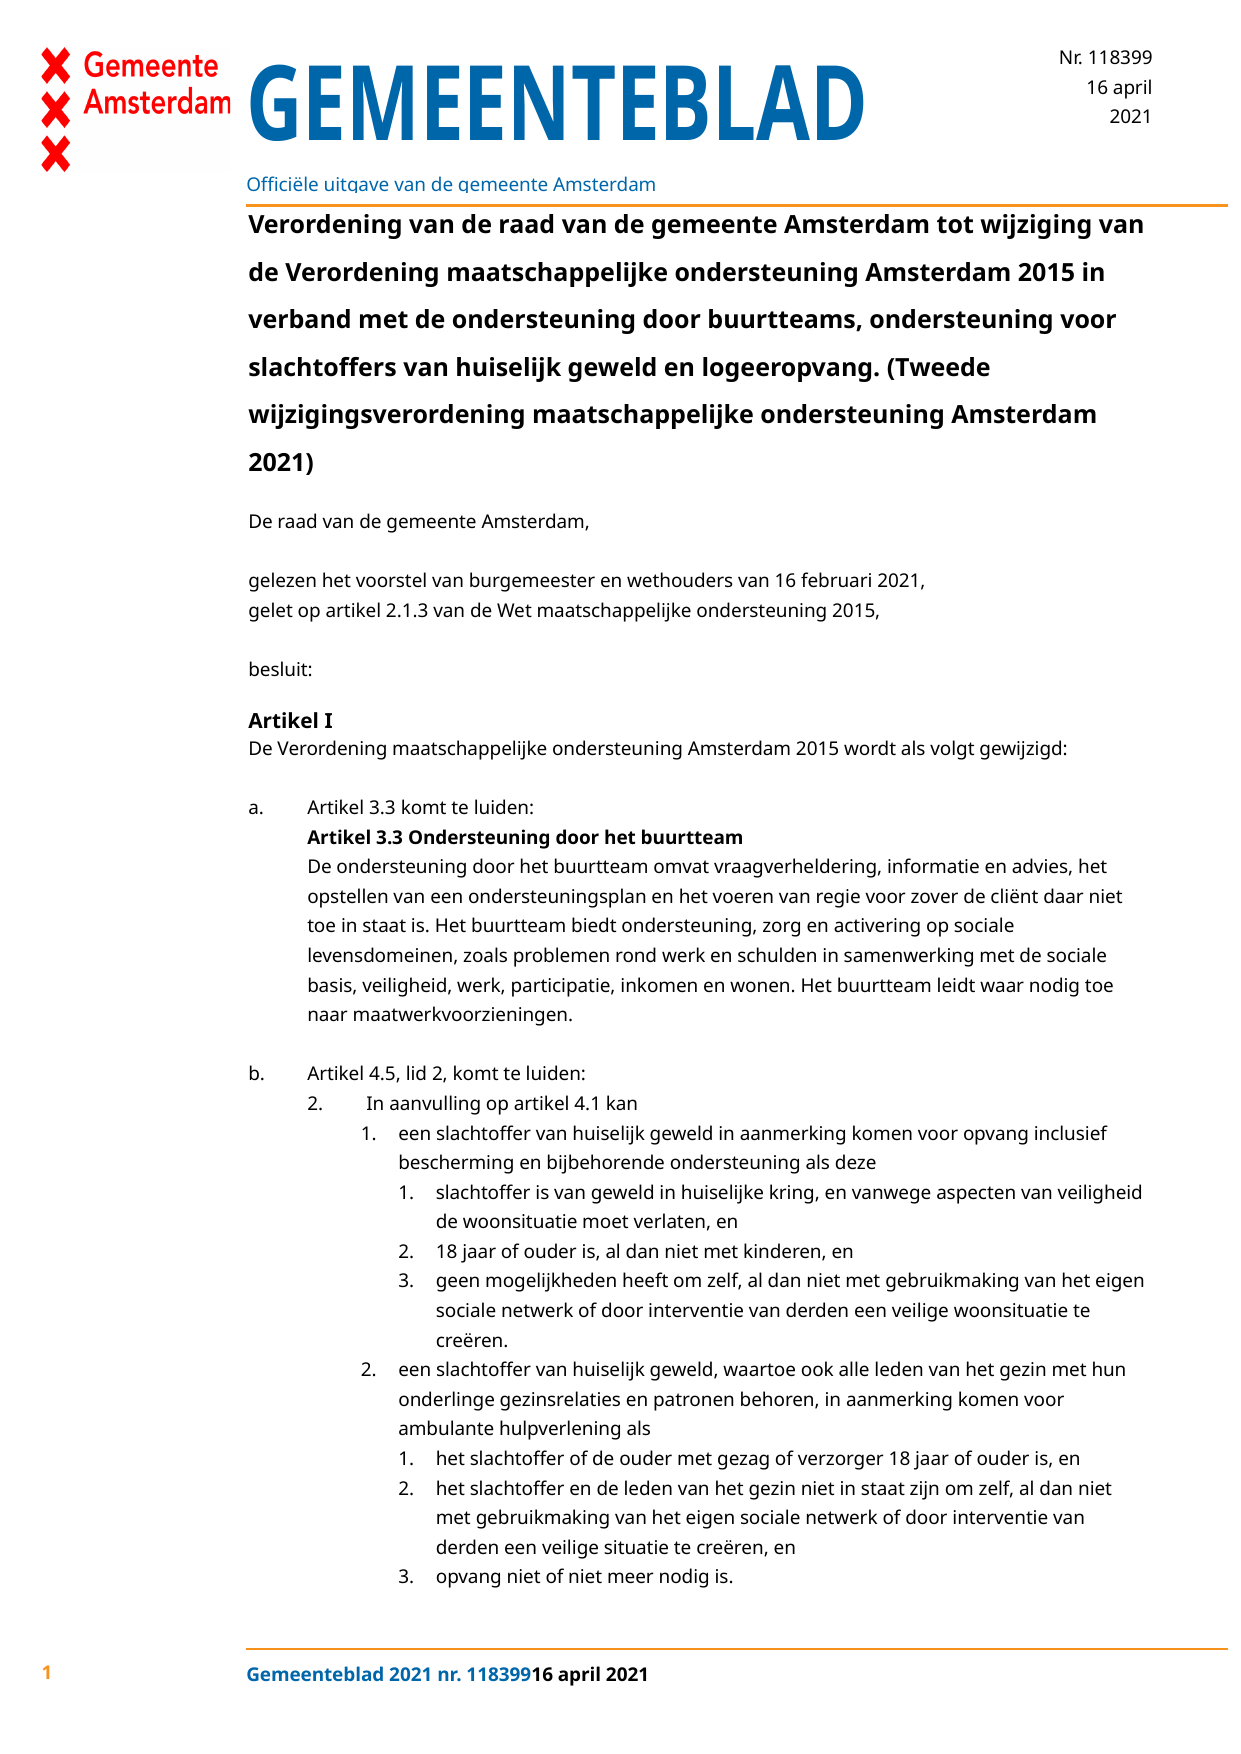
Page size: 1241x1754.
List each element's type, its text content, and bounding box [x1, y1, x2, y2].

list De ondersteuning door het buurtteam omvat vraagverheldering, informatie en advies, het opstellen van een ondersteuningsplan en het voeren van regie voor zover de cliënt daar niet toe in staat is. Het buurtteam biedt ondersteuning, zorg en activering op sociale levensdomeinen, zoals problemen rond werk en schulden in samenwerking met de sociale basis, veiligheid, werk, participatie, inkomen en wonen. Het buurtteam leidt waar nodig toe naar maatwerkvoorzieningen. [248, 853, 1152, 1027]
list Artikel 3.3 Ondersteuning door het buurtteam [248, 824, 1152, 849]
list Artikel 3.3 komt te luiden: [248, 794, 1152, 820]
list een slachtoffer van huiselijk geweld, waartoe ook alle leden van het gezin met hun onderlinge gezinsrelaties en patronen behoren, in aanmerking komen voor ambulante hulpverlening als [361, 1356, 1152, 1441]
text gelet op artikel 2.1.3 van de Wet maatschappelijke ondersteuning 2015, [248, 597, 1152, 623]
list Artikel 4.5, lid 2, komt te luiden: [248, 1061, 1152, 1086]
text besluit: [248, 656, 1152, 682]
list opvang niet of niet meer nodig is. [398, 1563, 1152, 1589]
text De Verordening maatschappelijke ondersteuning Amsterdam 2015 wordt als volgt gewijzigd: [248, 735, 1152, 761]
list het slachtoffer of de ouder met gezag of verzorger 18 jaar of ouder is, en [398, 1445, 1152, 1471]
list In aanvulling op artikel 4.1 kan [307, 1090, 1152, 1116]
text gelezen het voorstel van burgemeester en wethouders van 16 februari 2021, [248, 567, 1152, 593]
picture [41, 47, 231, 172]
text Verordening van de raad van de gemeente Amsterdam tot wijziging van de Verordening maatschappelijke ondersteuning Amsterdam 2015 in verband met de ondersteuning door buurtteams, ondersteuning voor slachtoffers van huiselijk geweld en logeeropvang. (Tweede wijzigingsverordening maatschappelijke ondersteuning Amsterdam 2021) [248, 207, 1152, 479]
text Artikel I [248, 707, 1152, 735]
text De raad van de gemeente Amsterdam, [248, 508, 1152, 534]
list 18 jaar of ouder is, al dan niet met kinderen, en [398, 1238, 1152, 1264]
list geen mogelijkheden heeft om zelf, al dan niet met gebruikmaking van het eigen sociale netwerk of door interventie van derden een veilige woonsituatie te creëren. [398, 1268, 1152, 1352]
list een slachtoffer van huiselijk geweld in aanmerking komen voor opvang inclusief bescherming en bijbehorende ondersteuning als deze [361, 1120, 1152, 1175]
list slachtoffer is van geweld in huiselijke kring, en vanwege aspecten van veiligheid de woonsituatie moet verlaten, en [398, 1179, 1152, 1234]
list het slachtoffer en de leden van het gezin niet in staat zijn om zelf, al dan niet met gebruikmaking van het eigen sociale netwerk of door interventie van derden een veilige situatie te creëren, en [398, 1475, 1152, 1559]
